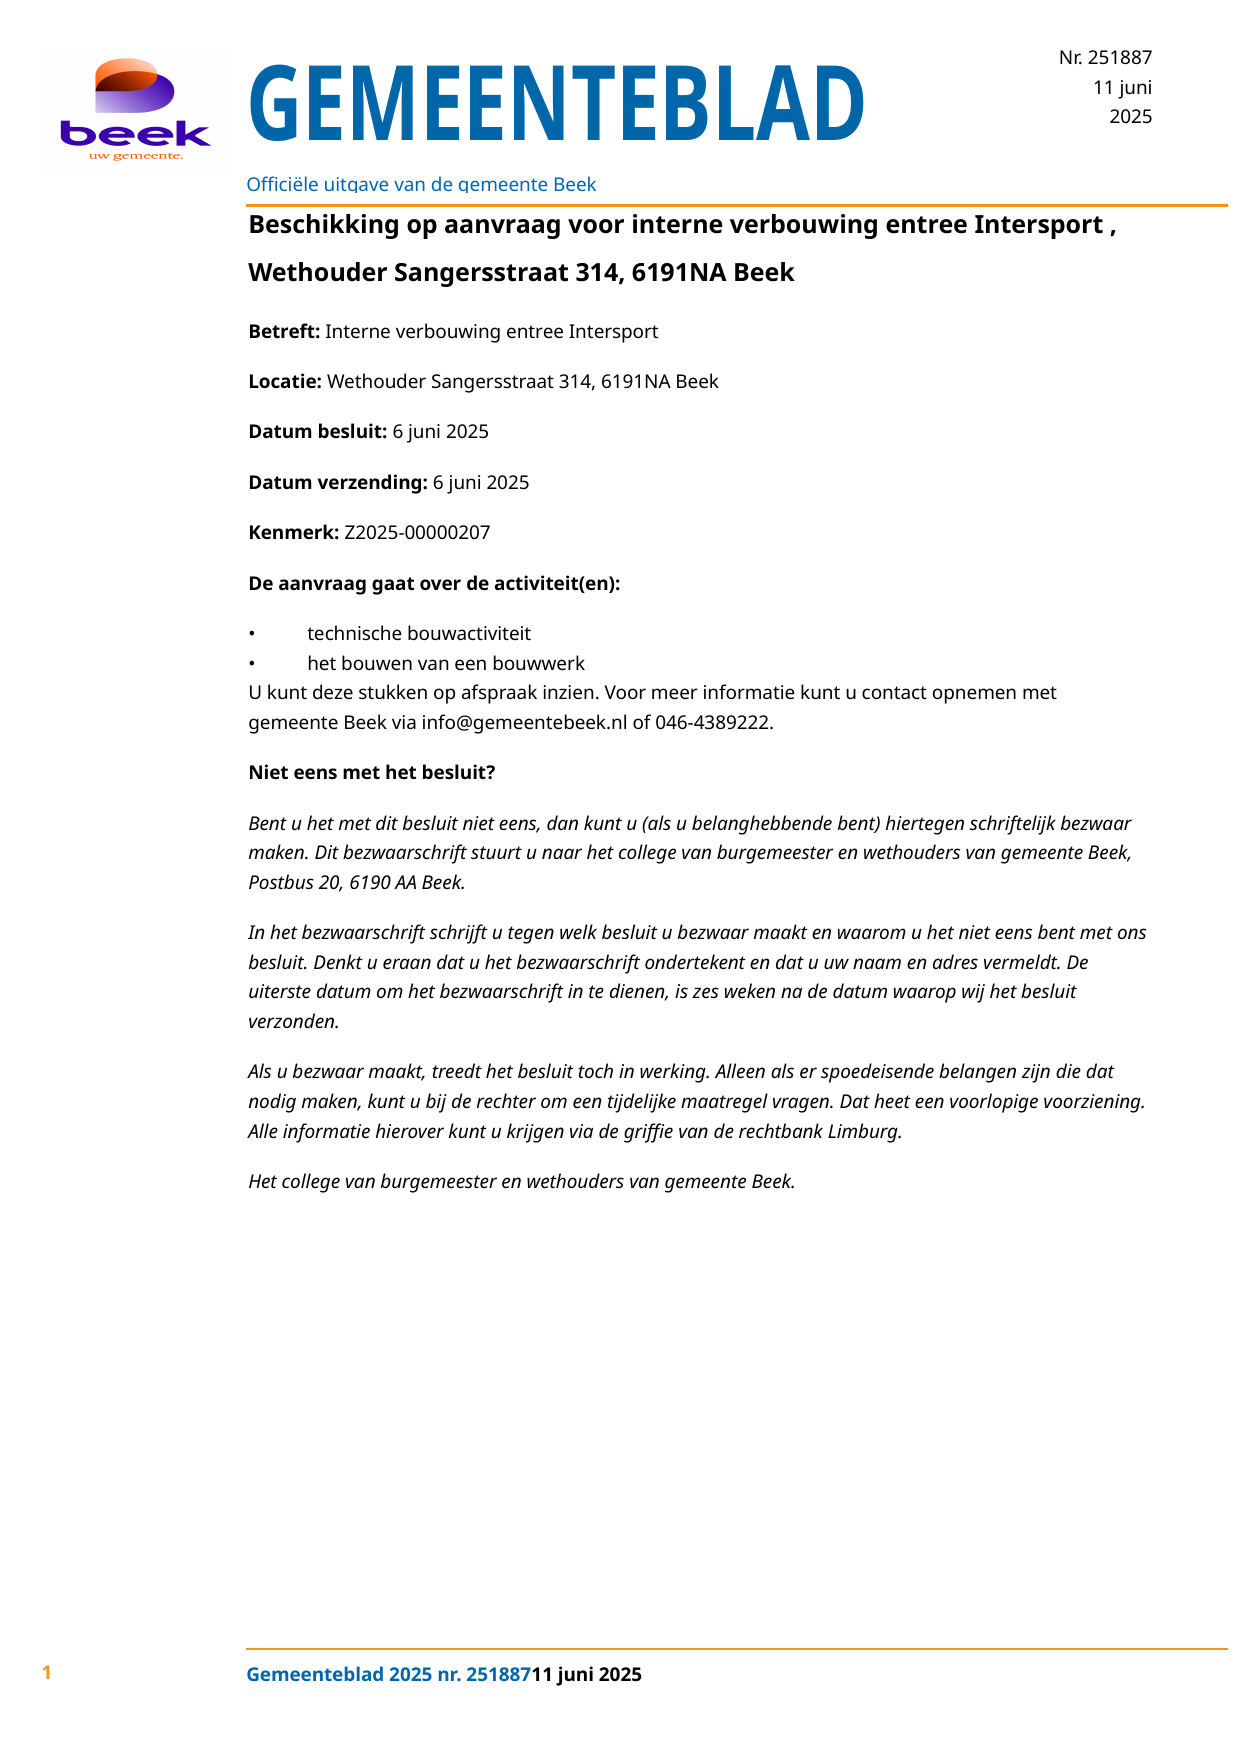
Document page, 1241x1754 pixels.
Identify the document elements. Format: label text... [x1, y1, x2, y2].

text Datum verzending: 6 juni 2025 [248, 469, 1152, 495]
text Beschikking op aanvraag voor interne verbouwing entree Intersport , Wethouder Sangersstraat 314, 6191NA Beek [248, 207, 1152, 288]
text Als u bezwaar maakt, treedt het besluit toch in werking. Alleen als er spoedeisende belangen zijn die dat nodig maken, kunt u bij de rechter om een tijdelijke maatregel vragen. Dat heet een voorlopige voorziening. Alle informatie hierover kunt u krijgen via de griffie van de rechtbank Limburg. [248, 1059, 1152, 1144]
list technische bouwactiviteit [248, 620, 1152, 646]
text Het college van burgemeester en wethouders van gemeente Beek. [248, 1168, 1152, 1194]
picture [41, 47, 231, 172]
text Niet eens met het besluit? [248, 759, 1152, 785]
text Datum besluit: 6 juni 2025 [248, 419, 1152, 444]
list het bouwen van een bouwwerk [248, 650, 1152, 676]
text U kunt deze stukken op afspraak inzien. Voor meer informatie kunt u contact opnemen met gemeente Beek via info@gemeentebeek.nl of 046-4389222. [248, 679, 1152, 735]
text Bent u het met dit besluit niet eens, dan kunt u (als u belanghebbende bent) hiertegen schriftelijk bezwaar maken. Dit bezwaarschrift stuurt u naar het college van burgemeester en wethouders van gemeente Beek, Postbus 20, 6190 AA Beek. [248, 810, 1152, 895]
text Betreft: Interne verbouwing entree Intersport [248, 318, 1152, 344]
text De aanvraag gaat over de activiteit(en): [248, 570, 1152, 596]
text Kenmerk: Z2025-00000207 [248, 519, 1152, 545]
text In het bezwaarschrift schrijft u tegen welk besluit u bezwaar maakt en waarom u het niet eens bent met ons besluit. Denkt u eraan dat u het bezwaarschrift ondertekent en dat u uw naam en adres vermeldt. De uiterste datum om het bezwaarschrift in te dienen, is zes weken na de datum waarop wij het besluit verzonden. [248, 919, 1152, 1034]
text Locatie: Wethouder Sangersstraat 314, 6191NA Beek [248, 368, 1152, 394]
